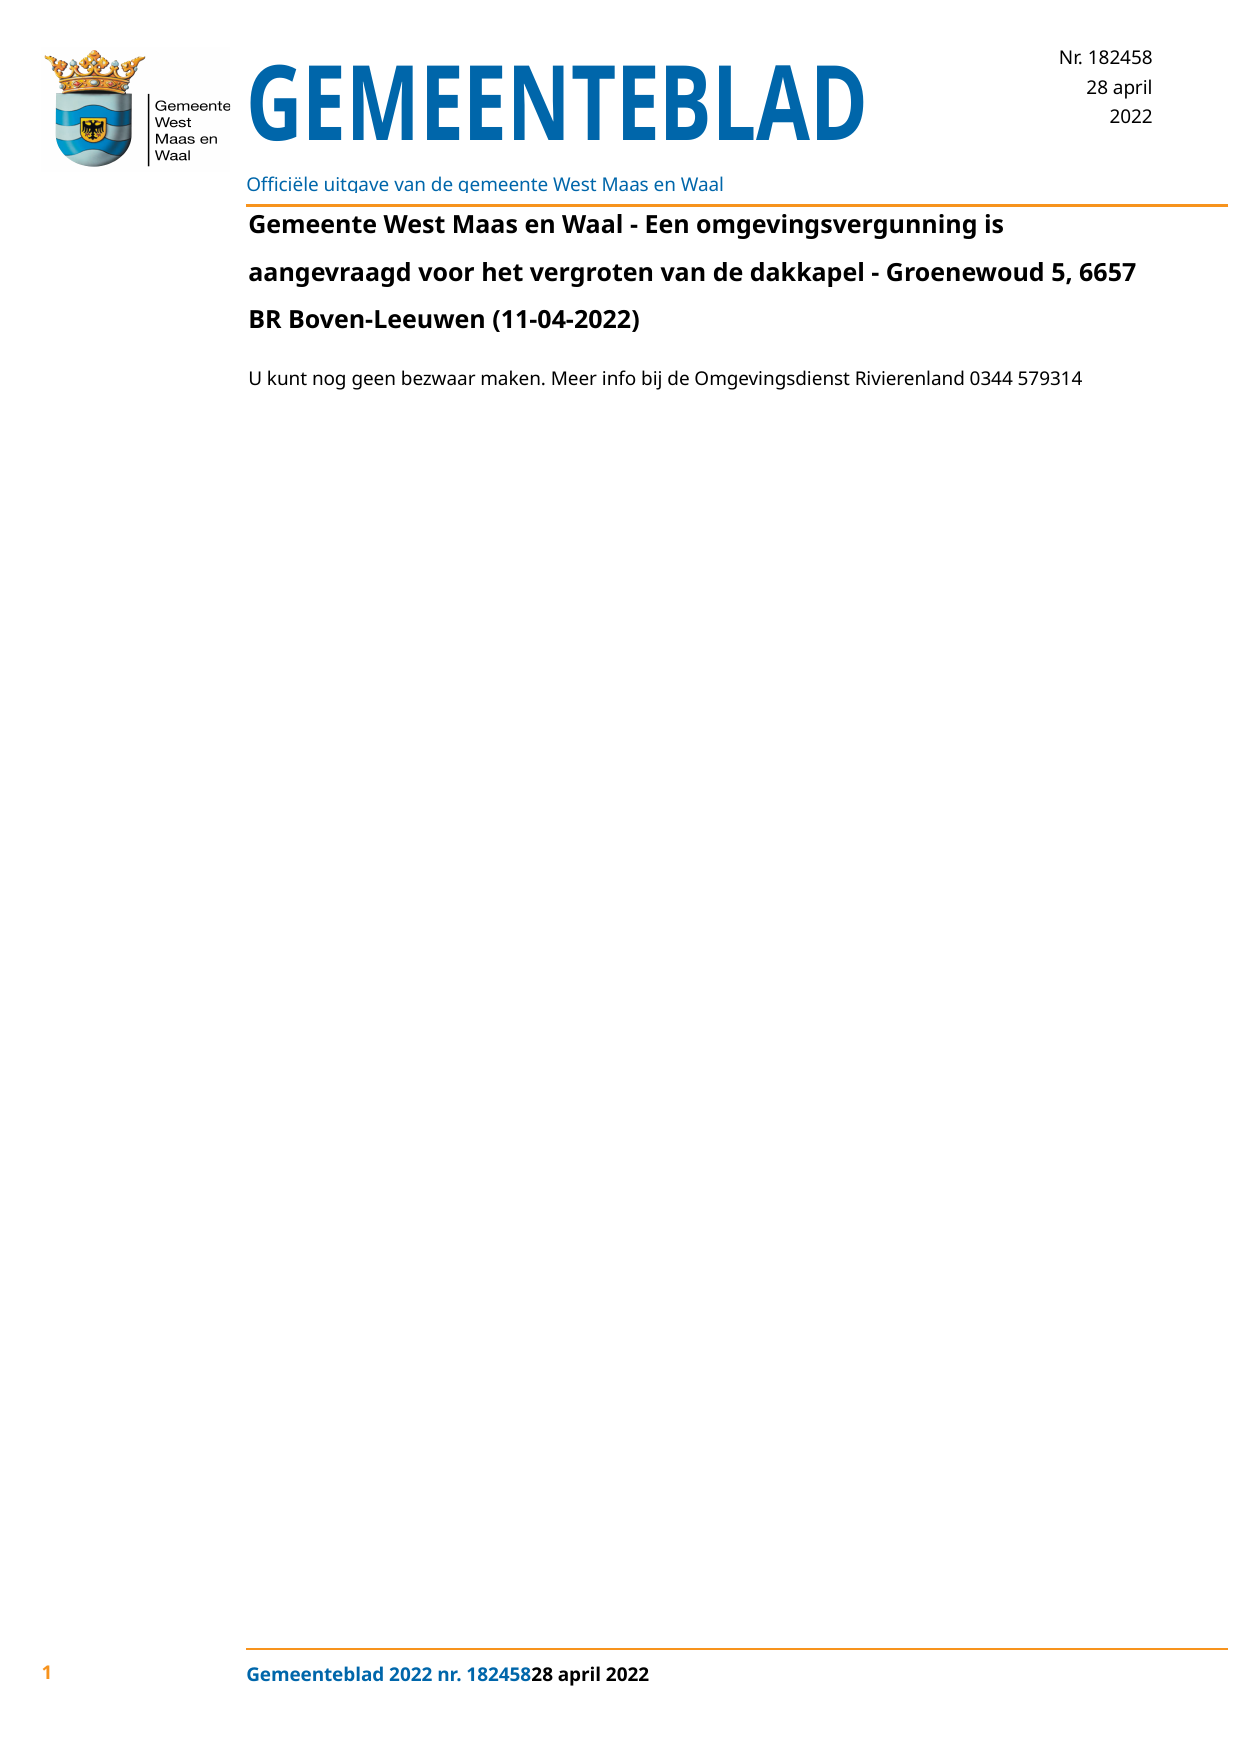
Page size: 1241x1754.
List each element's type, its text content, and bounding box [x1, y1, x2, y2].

text U kunt nog geen bezwaar maken. Meer info bij de Omgevingsdienst Rivierenland 0344 579314 [248, 366, 1152, 391]
picture [41, 47, 231, 172]
text Gemeente West Maas en Waal - Een omgevingsvergunning is aangevraagd voor het vergroten van de dakkapel - Groenewoud 5, 6657 BR Boven-Leeuwen (11-04-2022) [248, 207, 1152, 336]
